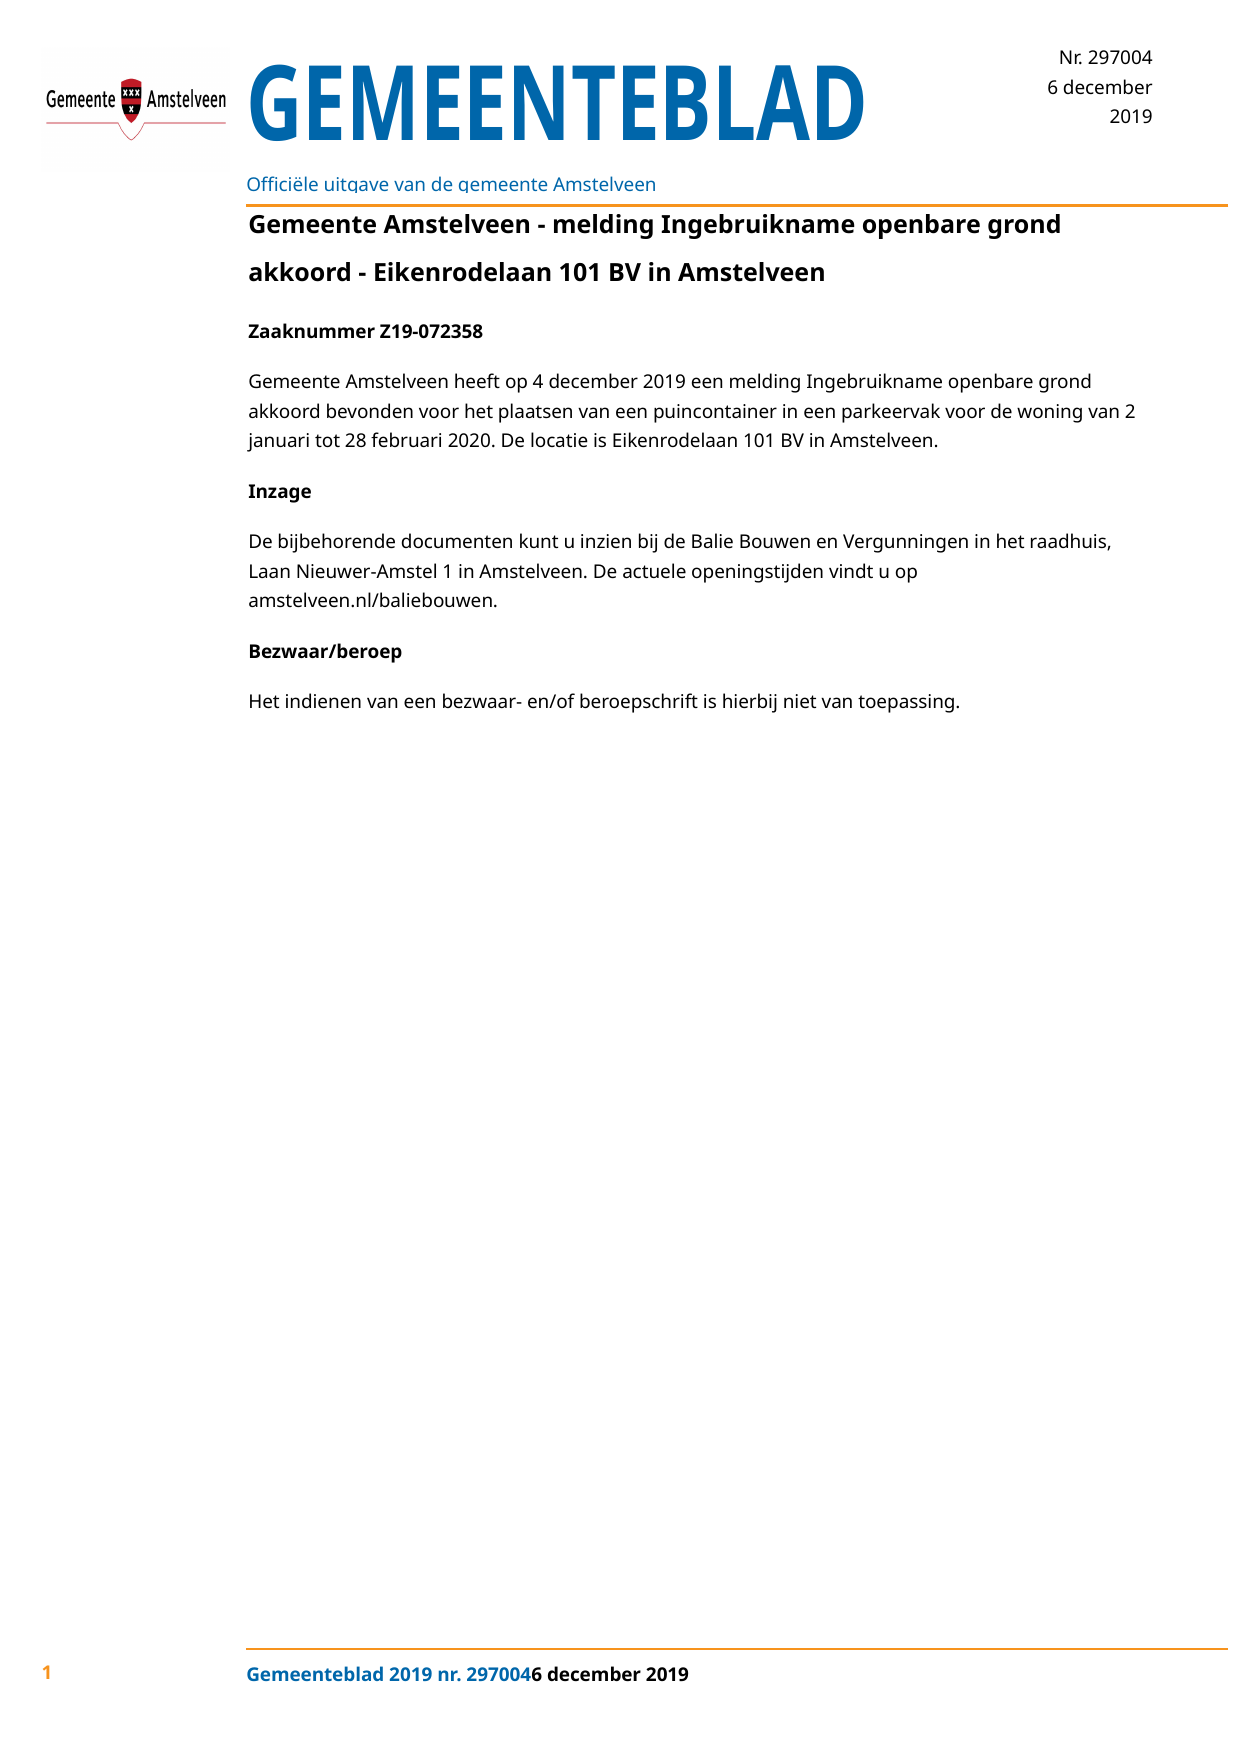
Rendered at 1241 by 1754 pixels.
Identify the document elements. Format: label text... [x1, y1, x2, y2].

text Bezwaar/beroep [248, 638, 1152, 664]
text Gemeente Amstelveen - melding Ingebruikname openbare grond akkoord - Eikenrodelaan 101 BV in Amstelveen [248, 207, 1152, 288]
text Inzage [248, 478, 1152, 504]
text Gemeente Amstelveen heeft op 4 december 2019 een melding Ingebruikname openbare grond akkoord bevonden voor het plaatsen van een puincontainer in een parkeervak voor de woning van 2 januari tot 28 februari 2020. De locatie is Eikenrodelaan 101 BV in Amstelveen. [248, 368, 1152, 453]
text Het indienen van een bezwaar- en/of beroepschrift is hierbij niet van toepassing. [248, 688, 1152, 714]
text De bijbehorende documenten kunt u inzien bij de Balie Bouwen en Vergunningen in het raadhuis, Laan Nieuwer-Amstel 1 in Amstelveen. De actuele openingstijden vindt u op amstelveen.nl/baliebouwen. [248, 528, 1152, 613]
text Zaaknummer Z19-072358 [248, 318, 1152, 344]
picture [41, 47, 231, 172]
